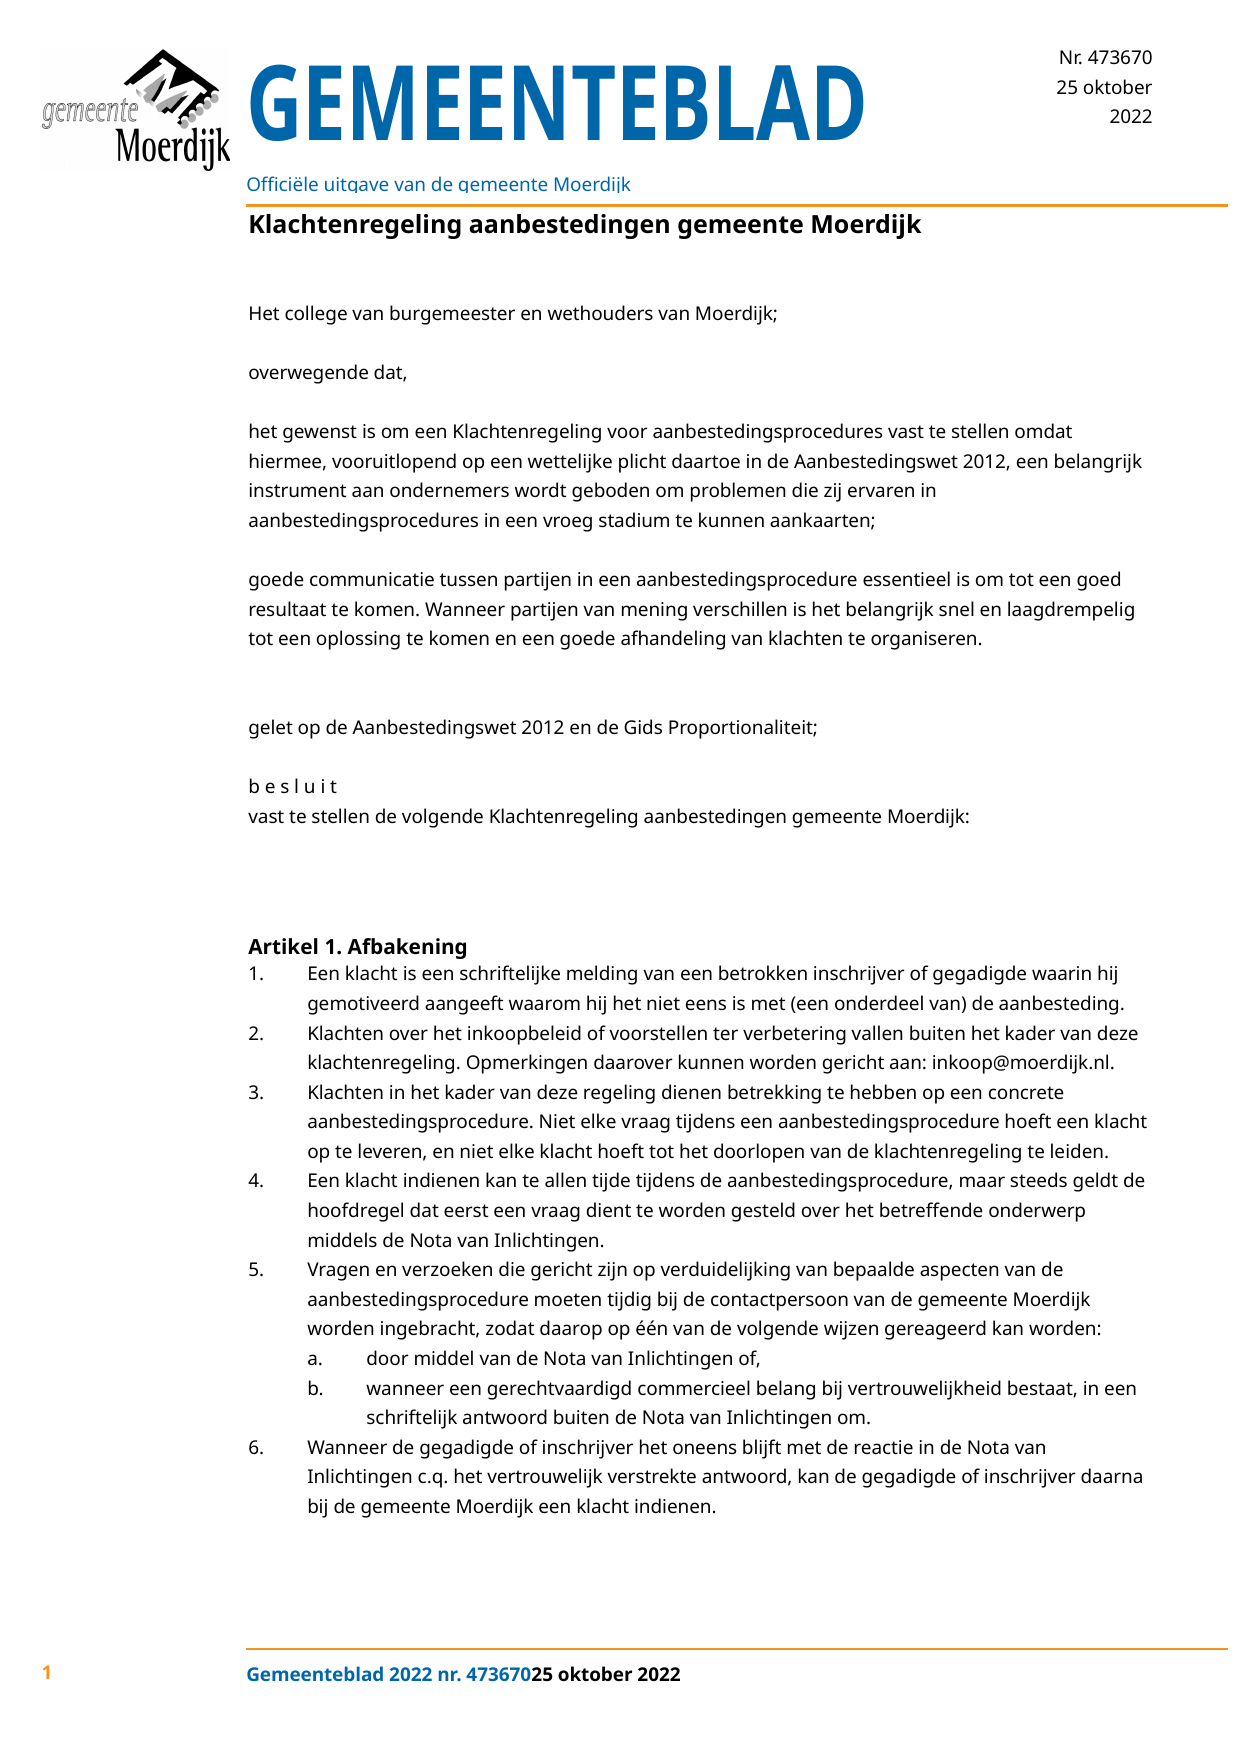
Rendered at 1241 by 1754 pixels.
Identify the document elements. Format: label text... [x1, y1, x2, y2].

list Wanneer de gegadigde of inschrijver het oneens blijft met de reactie in de Nota van Inlichtingen c.q. het vertrouwelijk verstrekte antwoord, kan de gegadigde of inschrijver daarna bij de gemeente Moerdijk een klacht indienen. [248, 1434, 1152, 1519]
text gelet op de Aanbestedingswet 2012 en de Gids Proportionaliteit; [248, 714, 1152, 740]
list wanneer een gerechtvaardigd commercieel belang bij vertrouwelijkheid bestaat, in een schriftelijk antwoord buiten de Nota van Inlichtingen om. [307, 1375, 1152, 1430]
list Vragen en verzoeken die gericht zijn op verduidelijking van bepaalde aspecten van de aanbestedingsprocedure moeten tijdig bij de contactpersoon van de gemeente Moerdijk worden ingebracht, zodat daarop op één van de volgende wijzen gereageerd kan worden: [248, 1256, 1152, 1341]
list Een klacht is een schriftelijke melding van een betrokken inschrijver of gegadigde waarin hij gemotiveerd aangeeft waarom hij het niet eens is met (een onderdeel van) de aanbesteding. [248, 961, 1152, 1016]
text goede communicatie tussen partijen in een aanbestedingsprocedure essentieel is om tot een goed resultaat te komen. Wanneer partijen van mening verschillen is het belangrijk snel en laagdrempelig tot een oplossing te komen en een goede afhandeling van klachten te organiseren. [248, 566, 1152, 651]
list Een klacht indienen kan te allen tijde tijdens de aanbestedingsprocedure, maar steeds geldt de hoofdregel dat eerst een vraag dient te worden gesteld over het betreffende onderwerp middels de Nota van Inlichtingen. [248, 1168, 1152, 1252]
text het gewenst is om een Klachtenregeling voor aanbestedingsprocedures vast te stellen omdat hiermee, vooruitlopend op een wettelijke plicht daartoe in de Aanbestedingswet 2012, een belangrijk instrument aan ondernemers wordt geboden om problemen die zij ervaren in aanbestedingsprocedures in een vroeg stadium te kunnen aankaarten; [248, 418, 1152, 533]
text vast te stellen de volgende Klachtenregeling aanbestedingen gemeente Moerdijk: [248, 803, 1152, 828]
text b e s l u i t [248, 773, 1152, 799]
text Klachtenregeling aanbestedingen gemeente Moerdijk [248, 207, 1152, 241]
picture [41, 47, 231, 172]
text Artikel 1. Afbakening [248, 932, 1152, 961]
text Het college van burgemeester en wethouders van Moerdijk; [248, 300, 1152, 326]
list door middel van de Nota van Inlichtingen of, [307, 1345, 1152, 1371]
text overwegende dat, [248, 359, 1152, 385]
list Klachten over het inkoopbeleid of voorstellen ter verbetering vallen buiten het kader van deze klachtenregeling. Opmerkingen daarover kunnen worden gericht aan: inkoop@moerdijk.nl. [248, 1020, 1152, 1075]
list Klachten in het kader van deze regeling dienen betrekking te hebben op een concrete aanbestedingsprocedure. Niet elke vraag tijdens een aanbestedingsprocedure hoeft een klacht op te leveren, en niet elke klacht hoeft tot het doorlopen van de klachtenregeling te leiden. [248, 1079, 1152, 1164]
